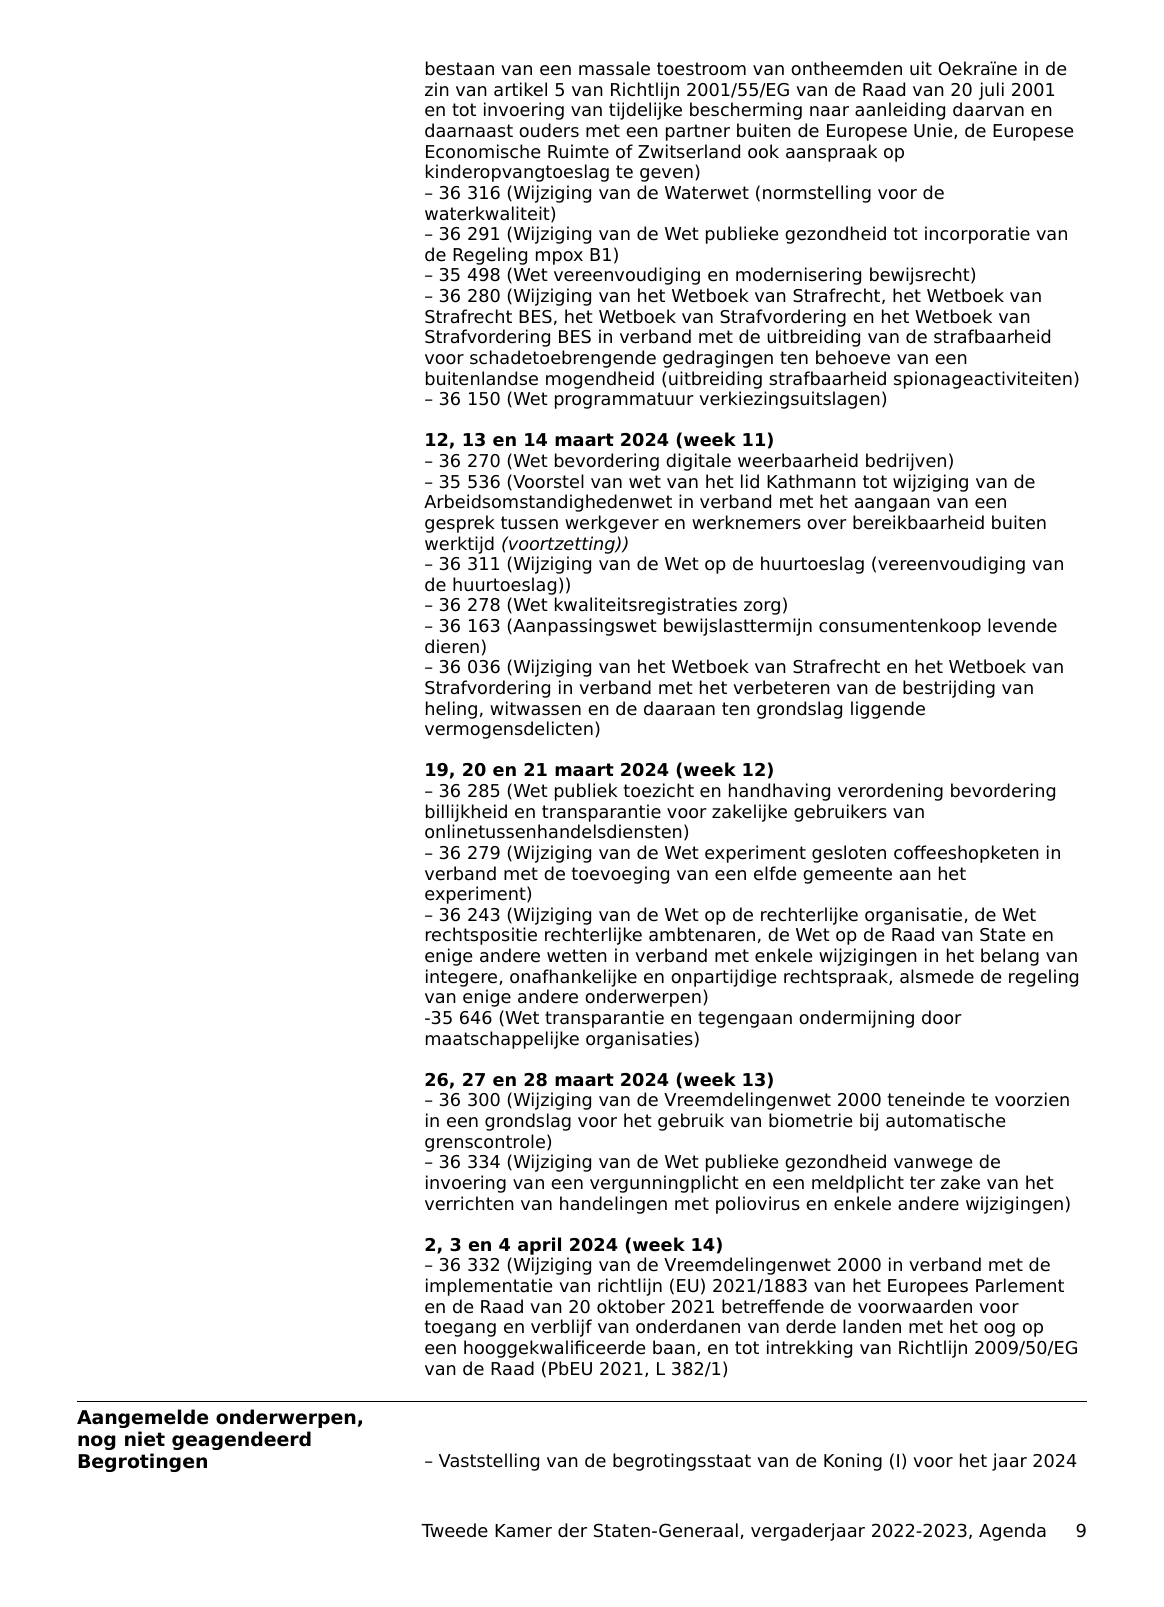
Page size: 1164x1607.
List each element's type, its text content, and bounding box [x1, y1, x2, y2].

table_cell [401, 781, 418, 843]
table_cell [77, 410, 401, 430]
table_cell [77, 59, 401, 183]
table_cell [401, 760, 418, 781]
table_cell – 36 243 (Wijziging van de Wet op de rechterlijke organisatie, de Wet rechtspositie rechterlijke ambtenaren, de Wet op de Raad van State en enige andere wetten in verband met enkele wijzigingen in het belang van integere, onafhankelijke en onpartijdige rechtspraak, alsmede de regeling van enige andere onderwerpen) [418, 905, 1087, 1008]
table_cell [77, 1152, 401, 1214]
table_cell [401, 1070, 418, 1090]
table_cell [77, 843, 401, 905]
table_cell – 36 279 (Wijziging van de Wet experiment gesloten coffeeshopketen in verband met de toevoeging van een elfde gemeente aan het experiment) [418, 843, 1087, 905]
table_cell – 36 036 (Wijziging van het Wetboek van Strafrecht en het Wetboek van Strafvordering in verband met het verbeteren van de bestrijding van heling, witwassen en de daaraan ten grondslag liggende vermogensdelicten) [418, 657, 1087, 740]
table_cell [77, 1255, 401, 1379]
table_header [418, 1402, 1087, 1451]
table_cell bestaan van een massale toestroom van ontheemden uit Oekraïne in de zin van artikel 5 van Richtlijn 2001/55/EG van de Raad van 20 juli 2001 en tot invoering van tijdelijke bescherming naar aanleiding daarvan en daarnaast ouders met een partner buiten de Europese Unie, de Europese Economische Ruimte of Zwitserland ook aanspraak op kinderopvangtoeslag te geven) [418, 59, 1087, 183]
table_cell [77, 554, 401, 595]
table_cell [77, 1070, 401, 1090]
table_cell 2, 3 en 4 april 2024 (week 14) [418, 1235, 1087, 1255]
table_cell – 36 285 (Wet publiek toezicht en handhaving verordening bevordering billijkheid en transparantie voor zakelijke gebruikers van onlinetussenhandelsdiensten) [418, 781, 1087, 843]
table_cell – 36 270 (Wet bevordering digitale weerbaarheid bedrijven) [418, 451, 1087, 472]
table_cell – 35 536 (Voorstel van wet van het lid Kathmann tot wijziging van de Arbeidsomstandighedenwet in verband met het aangaan van een gesprek tussen werkgever en werknemers over bereikbaarheid buiten werktijd (voortzetting)) [418, 472, 1087, 554]
table_cell [401, 224, 418, 265]
table_cell [401, 389, 418, 410]
table_cell [77, 760, 401, 781]
table_cell [401, 1152, 418, 1214]
table_cell [77, 430, 401, 451]
table_cell [77, 905, 401, 1008]
table_cell [401, 595, 418, 616]
table_cell [77, 286, 401, 389]
table_cell [401, 554, 418, 595]
table_cell [401, 740, 418, 760]
table_cell – 36 163 (Aanpassingswet bewijslasttermijn consumentenkoop levende dieren) [418, 616, 1087, 657]
table_cell [77, 740, 401, 760]
table_cell [401, 1214, 418, 1235]
table_cell [401, 451, 418, 472]
table_cell [77, 1235, 401, 1255]
table_cell [77, 616, 401, 657]
table_cell – 36 280 (Wijziging van het Wetboek van Strafrecht, het Wetboek van Strafrecht BES, het Wetboek van Strafvordering en het Wetboek van Strafvordering BES in verband met de uitbreiding van de strafbaarheid voor schadetoebrengende gedragingen ten behoeve van een buitenlandse mogendheid (uitbreiding strafbaarheid spionageactiviteiten) [418, 286, 1087, 389]
table_cell [77, 472, 401, 554]
table_cell [401, 286, 418, 389]
table_cell [77, 451, 401, 472]
table_cell [77, 781, 401, 843]
table_cell – 36 150 (Wet programmatuur verkiezingsuitslagen) [418, 389, 1087, 410]
table_cell [401, 843, 418, 905]
table_cell -35 646 (Wet transparantie en tegengaan ondermijning door maatschappelijke organisaties) [418, 1008, 1087, 1049]
table_cell [401, 616, 418, 657]
table_cell [401, 472, 418, 554]
table_header Aangemelde onderwerpen, nog niet geagendeerd [77, 1402, 401, 1451]
table_cell 19, 20 en 21 maart 2024 (week 12) [418, 760, 1087, 781]
table_cell [401, 430, 418, 451]
table_cell [418, 1214, 1087, 1235]
table_cell – 36 332 (Wijziging van de Vreemdelingenwet 2000 in verband met de implementatie van richtlijn (EU) 2021/1883 van het Europees Parlement en de Raad van 20 oktober 2021 betreffende de voorwaarden voor toegang en verblijf van onderdanen van derde landen met het oog op een hooggekwalificeerde baan, en tot intrekking van Richtlijn 2009/50/EG van de Raad (PbEU 2021, L 382/1) [418, 1255, 1087, 1379]
table_cell [77, 1008, 401, 1049]
table_cell [401, 265, 418, 286]
table_cell [418, 410, 1087, 430]
table_cell – 36 334 (Wijziging van de Wet publieke gezondheid vanwege de invoering van een vergunningplicht en een meldplicht ter zake van het verrichten van handelingen met poliovirus en enkele andere wijzigingen) [418, 1152, 1087, 1214]
table_cell – 36 316 (Wijziging van de Waterwet (normstelling voor de waterkwaliteit) [418, 183, 1087, 224]
table_cell [77, 1214, 401, 1235]
table_cell [401, 59, 418, 183]
table_cell [401, 657, 418, 740]
table_cell [77, 183, 401, 224]
table_cell [401, 1008, 418, 1049]
table_cell [401, 410, 418, 430]
table_cell [77, 657, 401, 740]
table_cell [418, 740, 1087, 760]
table_cell Begrotingen [77, 1451, 401, 1473]
table_cell [401, 1255, 418, 1379]
table_cell – 36 311 (Wijziging van de Wet op de huurtoeslag (vereenvoudiging van de huurtoeslag)) [418, 554, 1087, 595]
table_cell [418, 1049, 1087, 1070]
table_cell [401, 1451, 418, 1473]
table_cell [77, 265, 401, 286]
table_header [401, 1402, 418, 1451]
table_cell – 35 498 (Wet vereenvoudiging en modernisering bewijsrecht) [418, 265, 1087, 286]
table_cell – 36 291 (Wijziging van de Wet publieke gezondheid tot incorporatie van de Regeling mpox B1) [418, 224, 1087, 265]
table_cell – 36 300 (Wijziging van de Vreemdelingenwet 2000 teneinde te voorzien in een grondslag voor het gebruik van biometrie bij automatische grenscontrole) [418, 1090, 1087, 1152]
table_cell [77, 1090, 401, 1152]
table_cell [401, 1049, 418, 1070]
table_cell [401, 1090, 418, 1152]
table_cell – 36 278 (Wet kwaliteitsregistraties zorg) [418, 595, 1087, 616]
table_cell [77, 595, 401, 616]
table_cell [401, 183, 418, 224]
table_cell [77, 224, 401, 265]
table_cell 12, 13 en 14 maart 2024 (week 11) [418, 430, 1087, 451]
table_cell 26, 27 en 28 maart 2024 (week 13) [418, 1070, 1087, 1090]
table_cell [77, 1049, 401, 1070]
table_cell – Vaststelling van de begrotingsstaat van de Koning (I) voor het jaar 2024 [418, 1451, 1087, 1473]
table_cell [401, 1235, 418, 1255]
table_cell [77, 389, 401, 410]
table_cell [401, 905, 418, 1008]
